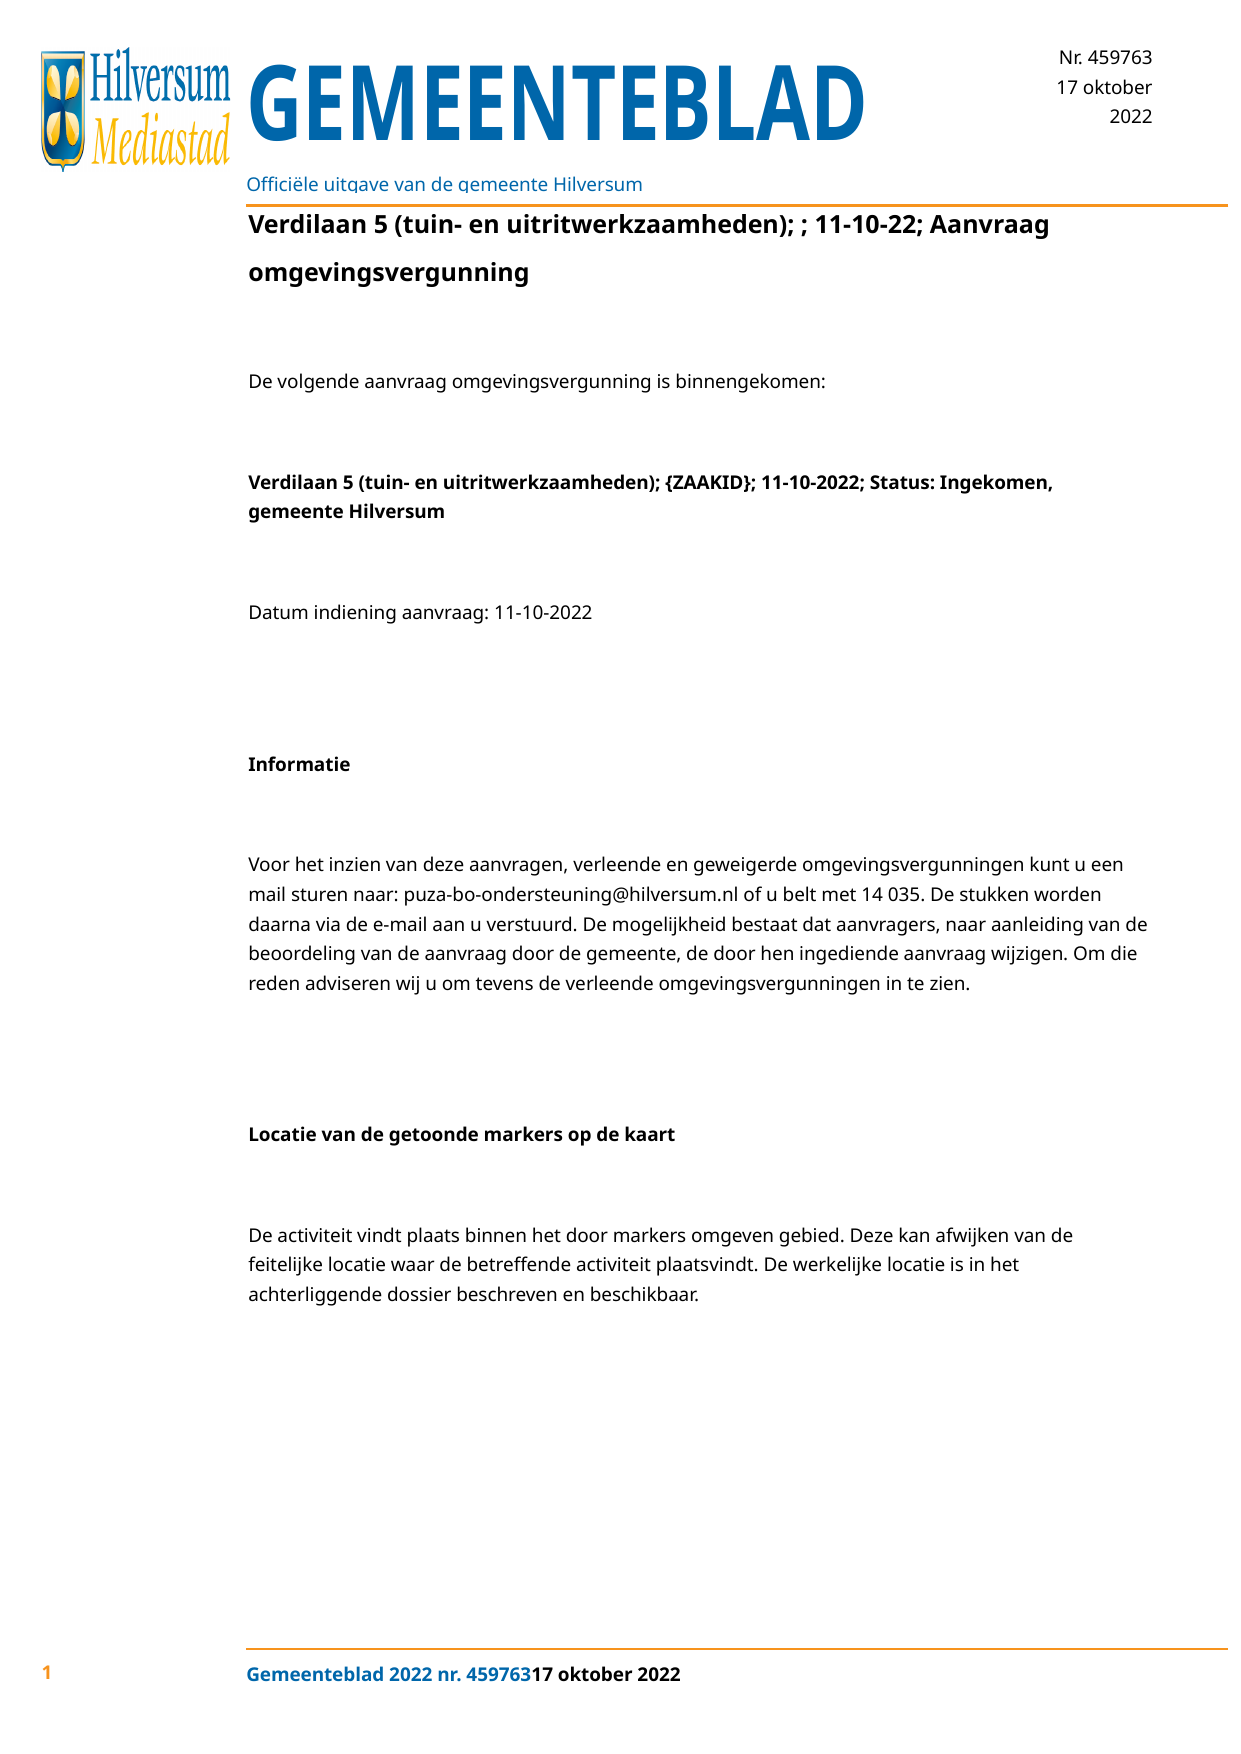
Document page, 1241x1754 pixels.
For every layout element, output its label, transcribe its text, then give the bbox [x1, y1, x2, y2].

text Verdilaan 5 (tuin- en uitritwerkzaamheden); {ZAAKID}; 11-10-2022; Status: Ingekomen, gemeente Hilversum [248, 469, 1152, 524]
text De volgende aanvraag omgevingsvergunning is binnengekomen: [248, 368, 1152, 394]
picture [41, 47, 231, 172]
text Verdilaan 5 (tuin- en uitritwerkzaamheden); ; 11-10-22; Aanvraag omgevingsvergunning [248, 207, 1152, 288]
text Voor het inzien van deze aanvragen, verleende en geweigerde omgevingsvergunningen kunt u een mail sturen naar: puza-bo-ondersteuning@hilversum.nl of u belt met 14 035. De stukken worden daarna via de e-mail aan u verstuurd. De mogelijkheid bestaat dat aanvragers, naar aanleiding van de beoordeling van de aanvraag door de gemeente, de door hen ingediende aanvraag wijzigen. Om die reden adviseren wij u om tevens de verleende omgevingsvergunningen in te zien. [248, 852, 1152, 996]
text De activiteit vindt plaats binnen het door markers omgeven gebied. Deze kan afwijken van de feitelijke locatie waar de betreffende activiteit plaatsvindt. De werkelijke locatie is in het achterliggende dossier beschreven en beschikbaar. [248, 1222, 1152, 1307]
text Datum indiening aanvraag: 11-10-2022 [248, 599, 1152, 625]
text Informatie [248, 751, 1152, 777]
text Locatie van de getoonde markers op de kaart [248, 1121, 1152, 1147]
